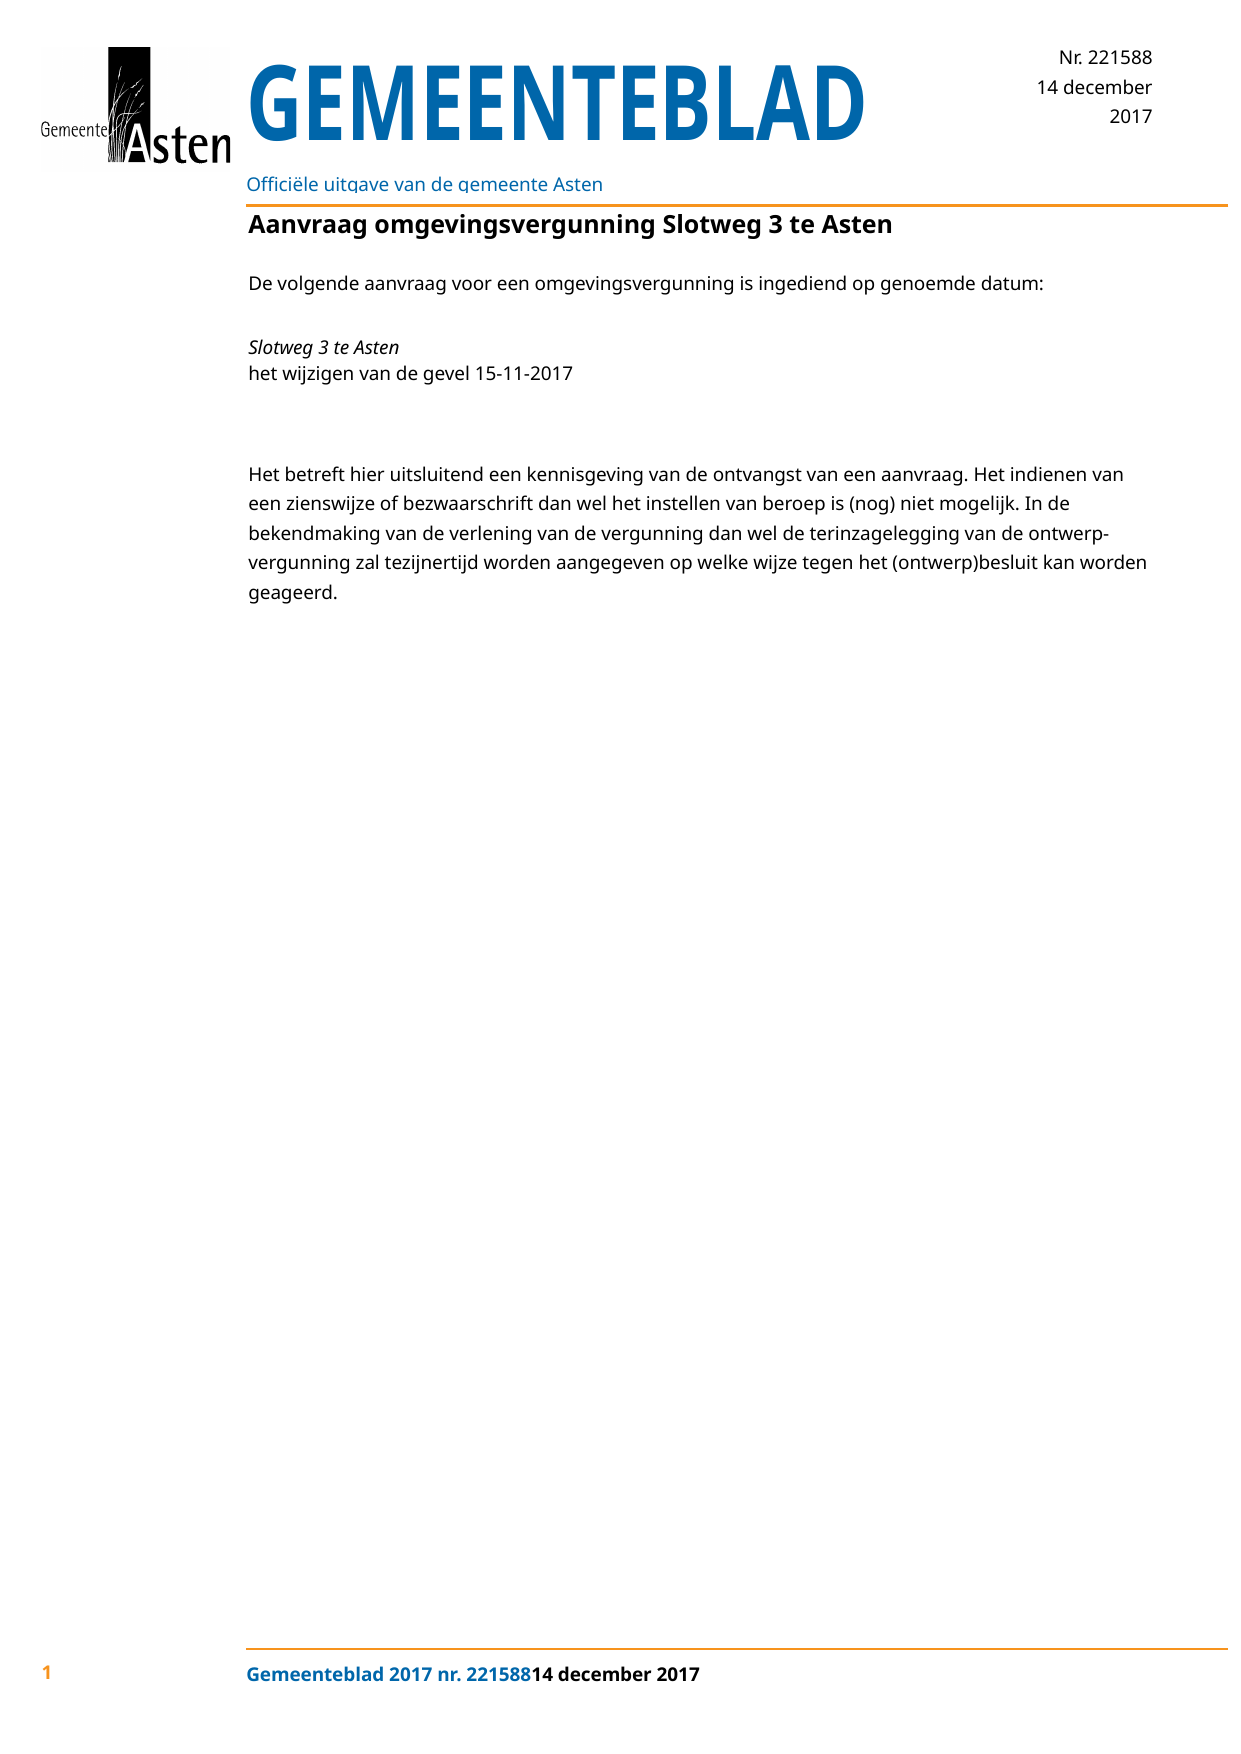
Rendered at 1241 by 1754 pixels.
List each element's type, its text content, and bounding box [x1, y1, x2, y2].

text het wijzigen van de gevel 15-11-2017 [248, 360, 1152, 386]
picture [41, 47, 231, 172]
text De volgende aanvraag voor een omgevingsvergunning is ingediend op genoemde datum: [248, 270, 1152, 296]
text Aanvraag omgevingsvergunning Slotweg 3 te Asten [248, 207, 1152, 241]
text Slotweg 3 te Asten [248, 334, 1152, 360]
text Het betreft hier uitsluitend een kennisgeving van de ontvangst van een aanvraag. Het indienen van een zienswijze of bezwaarschrift dan wel het instellen van beroep is (nog) niet mogelijk. In de bekendmaking van de verlening van de vergunning dan wel de terinzagelegging van de ontwerp-vergunning zal tezijnertijd worden aangegeven op welke wijze tegen het (ontwerp)besluit kan worden geageerd. [248, 461, 1152, 605]
